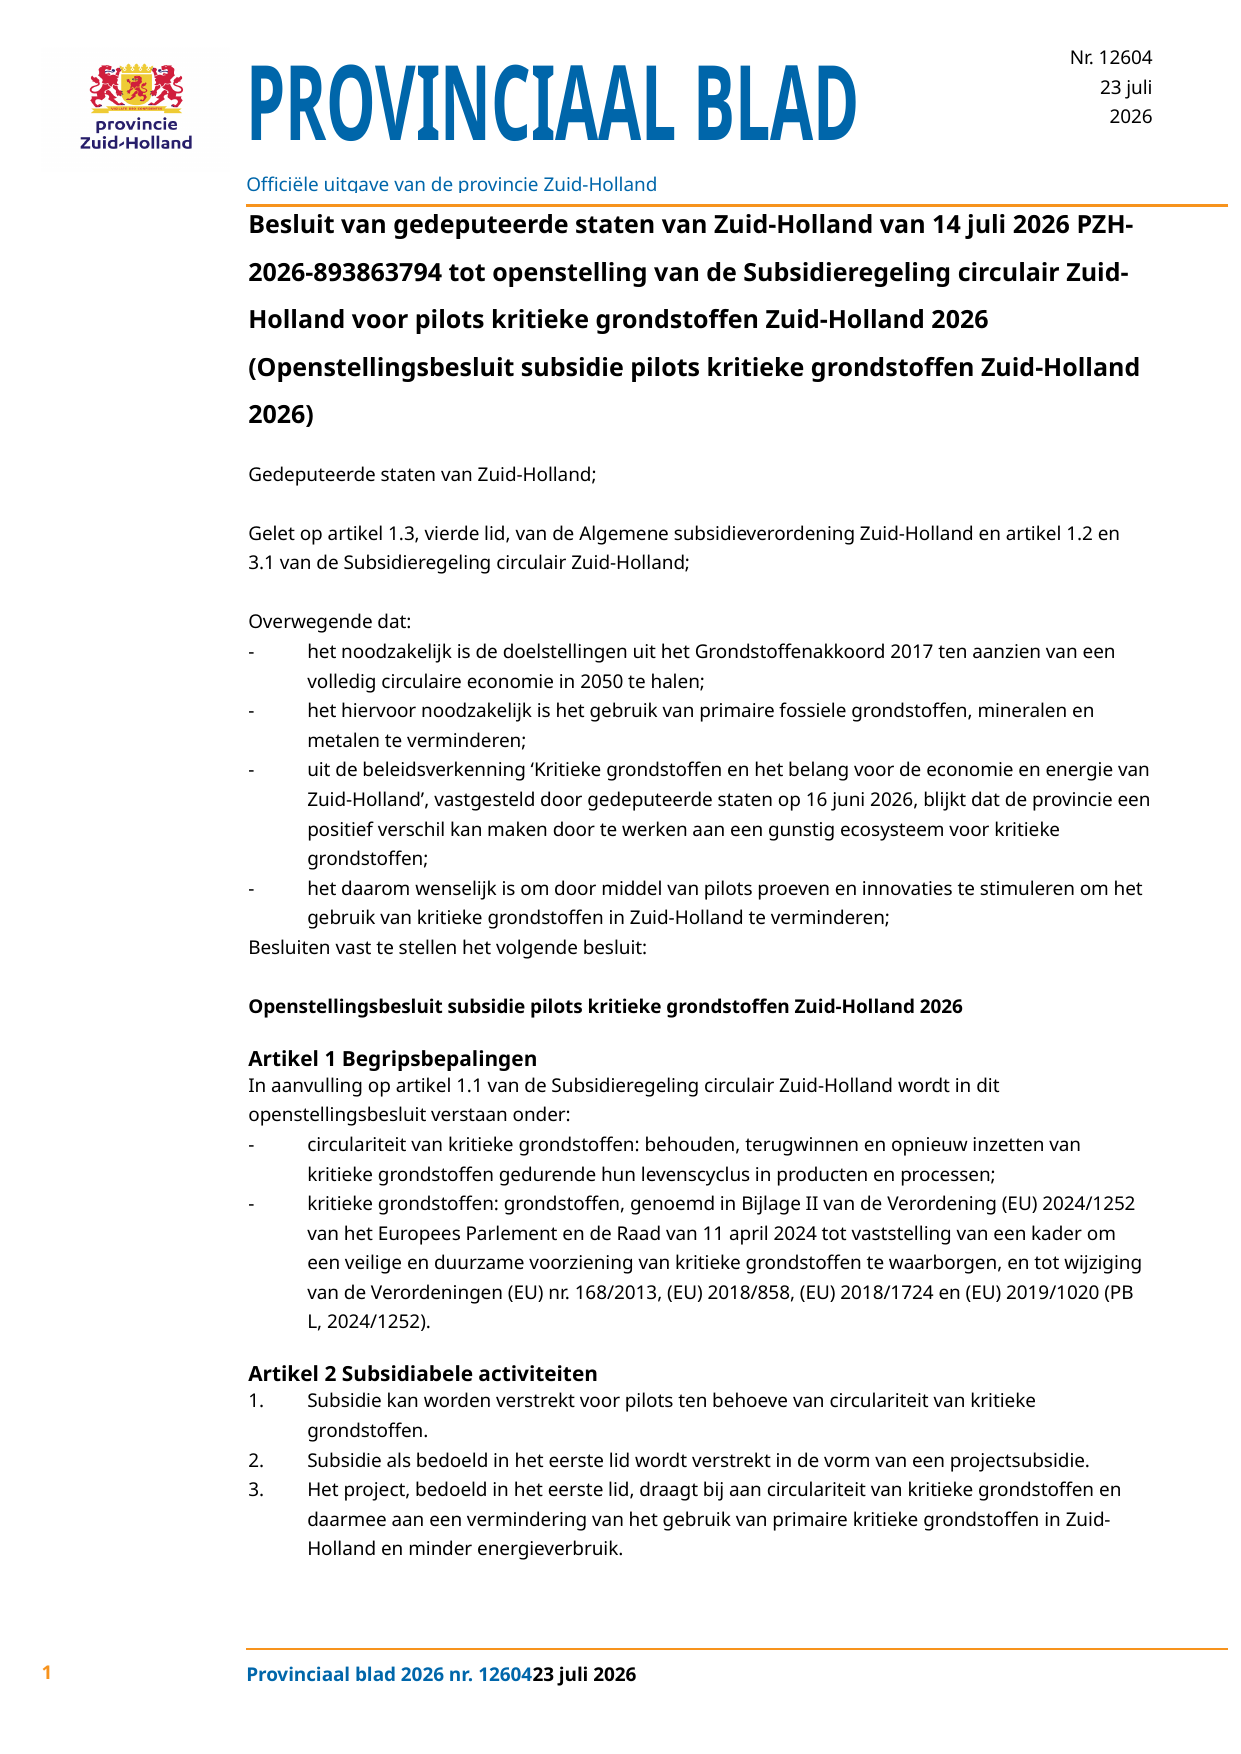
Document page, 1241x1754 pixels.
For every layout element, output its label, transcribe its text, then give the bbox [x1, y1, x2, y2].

list het hiervoor noodzakelijk is het gebruik van primaire fossiele grondstoffen, mineralen en metalen te verminderen; [248, 697, 1152, 753]
text Artikel 1 Begripsbepalingen [248, 1044, 1152, 1072]
text Openstellingsbesluit subsidie pilots kritieke grondstoffen Zuid-Holland 2026 [248, 993, 1152, 1019]
text Besluiten vast te stellen het volgende besluit: [248, 934, 1152, 960]
list Het project, bedoeld in het eerste lid, draagt bij aan circulariteit van kritieke grondstoffen en daarmee aan een vermindering van het gebruik van primaire kritieke grondstoffen in Zuid-Holland en minder energieverbruik. [248, 1476, 1152, 1561]
list Subsidie als bedoeld in het eerste lid wordt verstrekt in de vorm van een projectsubsidie. [248, 1447, 1152, 1472]
text Artikel 2 Subsidiabele activiteiten [248, 1359, 1152, 1388]
list het daarom wenselijk is om door middel van pilots proeven en innovaties te stimuleren om het gebruik van kritieke grondstoffen in Zuid-Holland te verminderen; [248, 875, 1152, 930]
list het noodzakelijk is de doelstellingen uit het Grondstoffenakkoord 2017 ten aanzien van een volledig circulaire economie in 2050 te halen; [248, 638, 1152, 693]
text Overwegende dat: [248, 609, 1152, 634]
text Gedeputeerde staten van Zuid-Holland; [248, 461, 1152, 486]
text Gelet op artikel 1.3, vierde lid, van de Algemene subsidieverordening Zuid-Holland en artikel 1.2 en 3.1 van de Subsidieregeling circulair Zuid-Holland; [248, 520, 1152, 575]
list circulariteit van kritieke grondstoffen: behouden, terugwinnen en opnieuw inzetten van kritieke grondstoffen gedurende hun levenscyclus in producten en processen; [248, 1131, 1152, 1187]
list uit de beleidsverkenning ‘Kritieke grondstoffen en het belang voor de economie en energie van Zuid-Holland’, vastgesteld door gedeputeerde staten op 16 juni 2026, blijkt dat de provincie een positief verschil kan maken door te werken aan een gunstig ecosysteem voor kritieke grondstoffen; [248, 757, 1152, 871]
text In aanvulling op artikel 1.1 van de Subsidieregeling circulair Zuid-Holland wordt in dit openstellingsbesluit verstaan onder: [248, 1072, 1152, 1127]
picture [41, 47, 231, 172]
text Besluit van gedeputeerde staten van Zuid-Holland van 14 juli 2026 PZH-2026-893863794 tot openstelling van de Subsidieregeling circulair Zuid-Holland voor pilots kritieke grondstoffen Zuid-Holland 2026 (Openstellingsbesluit subsidie pilots kritieke grondstoffen Zuid-Holland 2026) [248, 207, 1152, 431]
list kritieke grondstoffen: grondstoffen, genoemd in Bijlage II van de Verordening (EU) 2024/1252 van het Europees Parlement en de Raad van 11 april 2024 tot vaststelling van een kader om een veilige en duurzame voorziening van kritieke grondstoffen te waarborgen, en tot wijziging van de Verordeningen (EU) nr. 168/2013, (EU) 2018/858, (EU) 2018/1724 en (EU) 2019/1020 (PB L, 2024/1252). [248, 1190, 1152, 1334]
list Subsidie kan worden verstrekt voor pilots ten behoeve van circulariteit van kritieke grondstoffen. [248, 1388, 1152, 1443]
